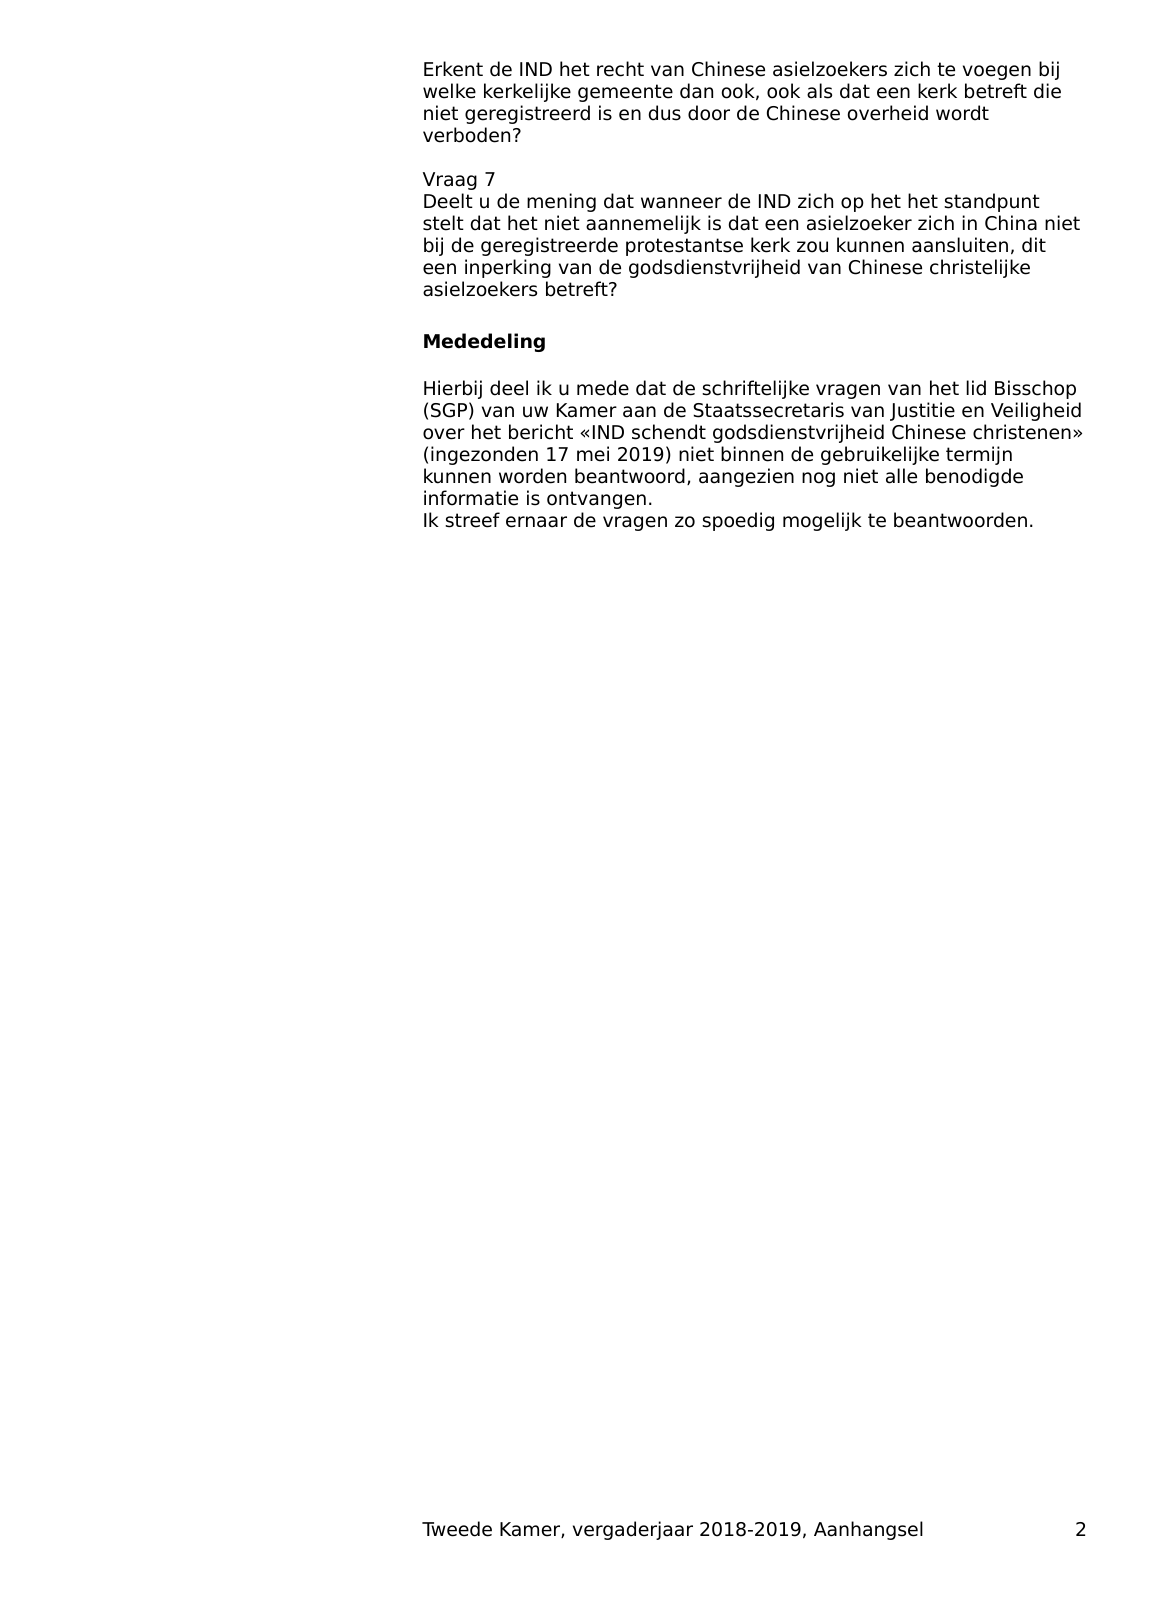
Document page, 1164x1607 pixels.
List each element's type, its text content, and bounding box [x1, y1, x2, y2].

text Ik streef ernaar de vragen zo spoedig mogelijk te beantwoorden. [422, 510, 1087, 532]
text Erkent de IND het recht van Chinese asielzoekers zich te voegen bij welke kerkelijke gemeente dan ook, ook als dat een kerk betreft die niet geregistreerd is en dus door de Chinese overheid wordt verboden? [422, 59, 1087, 147]
text Vraag 7 [422, 169, 1087, 191]
text Hierbij deel ik u mede dat de schriftelijke vragen van het lid Bisschop (SGP) van uw Kamer aan de Staatssecretaris van Justitie en Veiligheid over het bericht «IND schendt godsdienstvrijheid Chinese christenen» (ingezonden 17 mei 2019) niet binnen de gebruikelijke termijn kunnen worden beantwoord, aangezien nog niet alle benodigde informatie is ontvangen. [422, 378, 1087, 510]
subtitle Mededeling [422, 331, 1087, 353]
text Deelt u de mening dat wanneer de IND zich op het het standpunt stelt dat het niet aannemelijk is dat een asielzoeker zich in China niet bij de geregistreerde protestantse kerk zou kunnen aansluiten, dit een inperking van de godsdienstvrijheid van Chinese christelijke asielzoekers betreft? [422, 191, 1087, 301]
